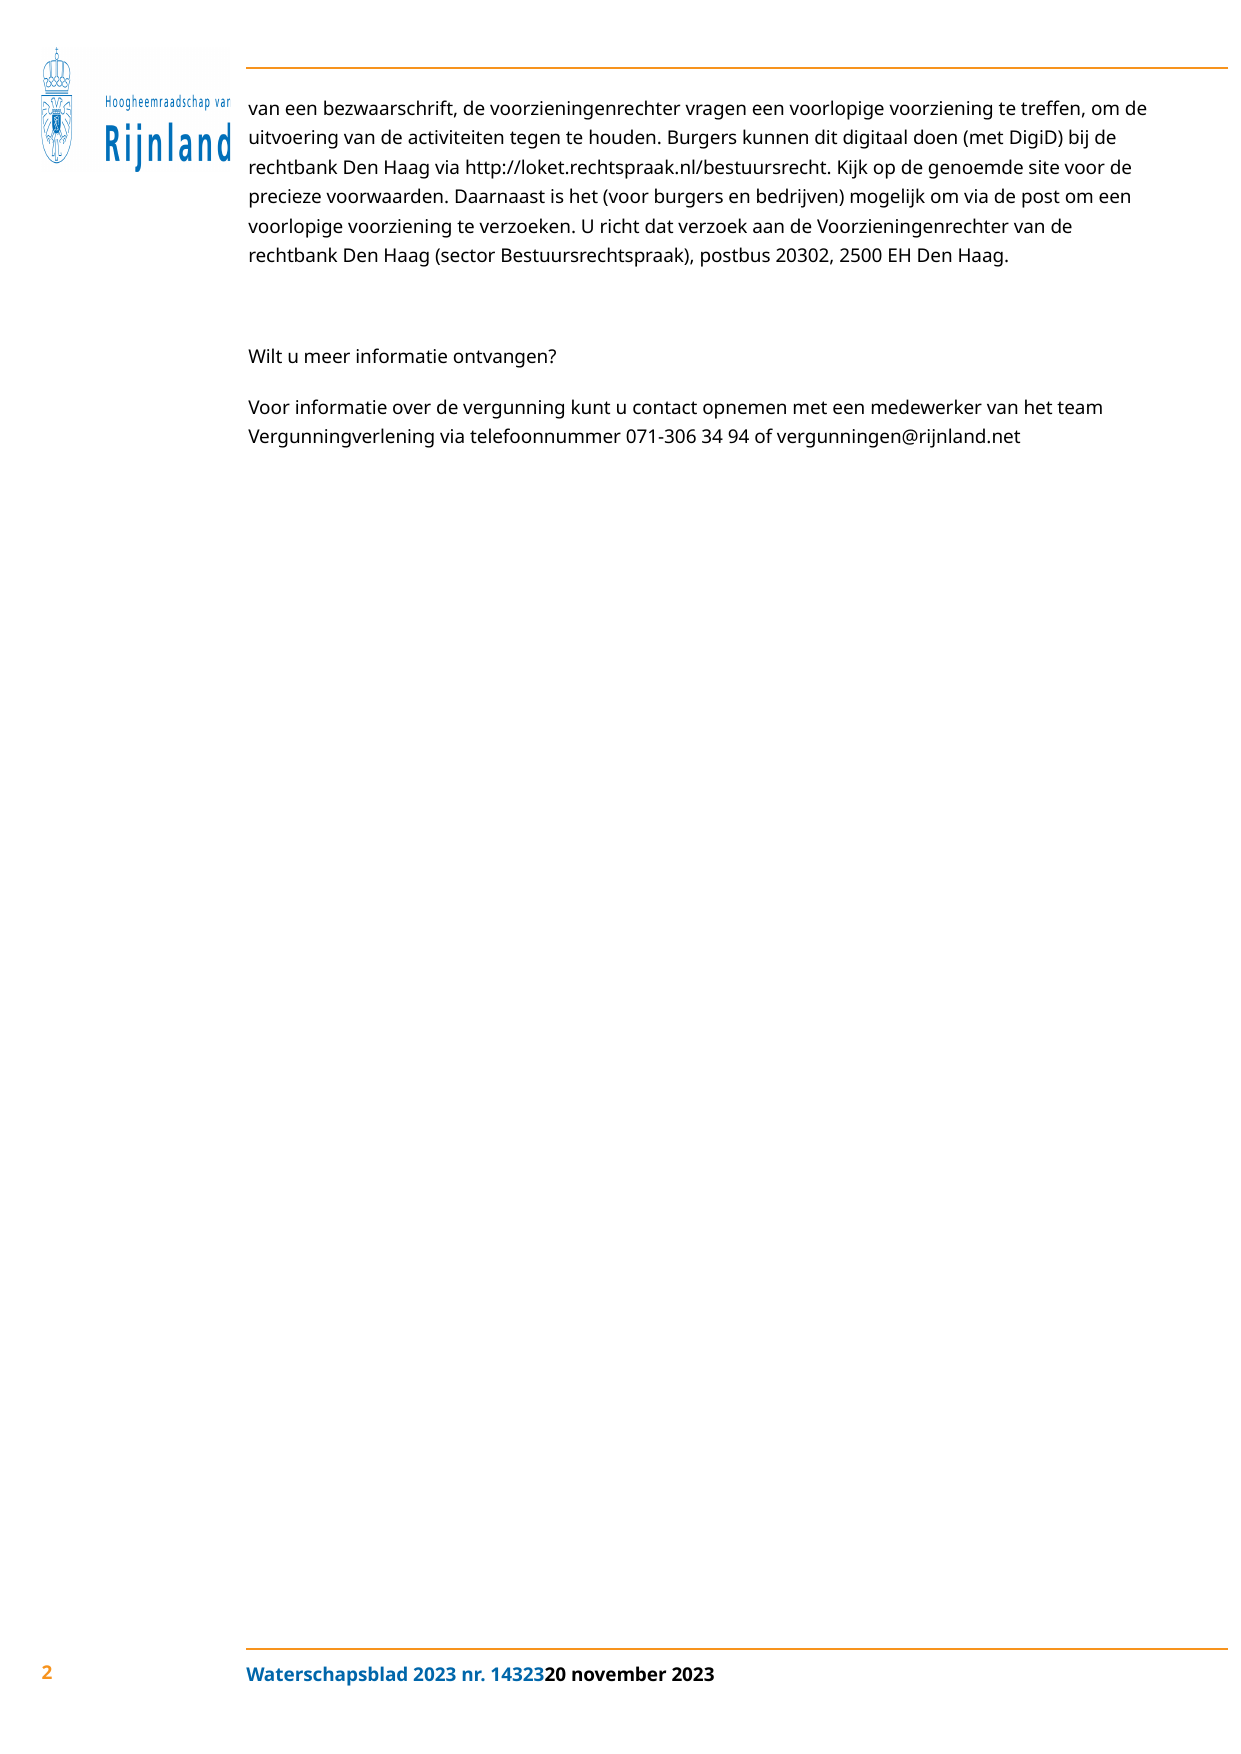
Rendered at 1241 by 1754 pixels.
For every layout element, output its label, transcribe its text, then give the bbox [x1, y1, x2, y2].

text van een bezwaarschrift, de voorzieningenrechter vragen een voorlopige voorziening te treffen, om de uitvoering van de activiteiten tegen te houden. Burgers kunnen dit digitaal doen (met DigiD) bij de rechtbank Den Haag via http://loket.rechtspraak.nl/bestuursrecht. Kijk op de genoemde site voor de precieze voorwaarden. Daarnaast is het (voor burgers en bedrijven) mogelijk om via de post om een voorlopige voorziening te verzoeken. U richt dat verzoek aan de Voorzieningenrechter van de rechtbank Den Haag (sector Bestuursrechtspraak), postbus 20302, 2500 EH Den Haag. [248, 95, 1152, 268]
text Wilt u meer informatie ontvangen? [248, 343, 1152, 369]
text Voor informatie over de vergunning kunt u contact opnemen met een medewerker van het team Vergunningverlening via telefoonnummer 071-306 34 94 of vergunningen@rijnland.net [248, 394, 1152, 449]
picture [41, 47, 231, 172]
